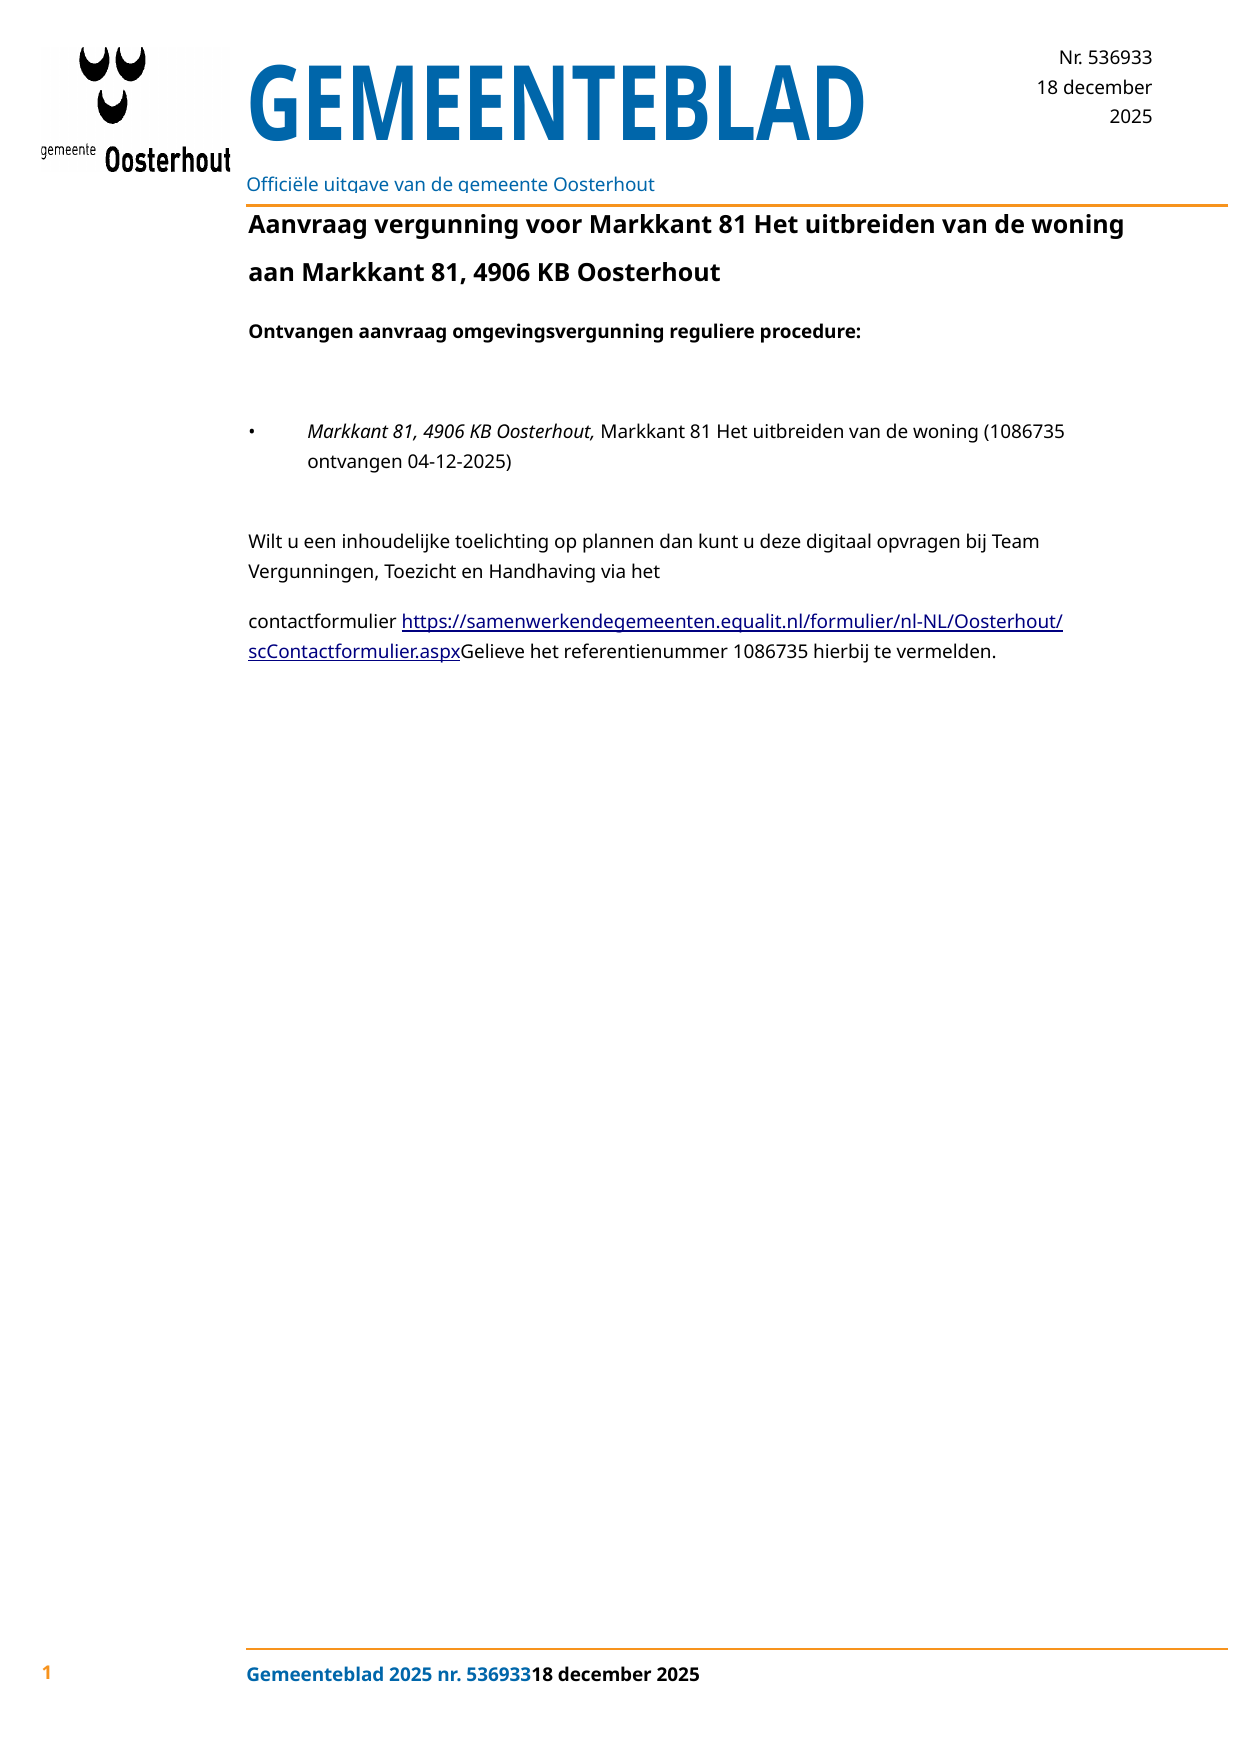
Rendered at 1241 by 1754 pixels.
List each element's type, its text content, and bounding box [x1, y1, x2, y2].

text Ontvangen aanvraag omgevingsvergunning reguliere procedure: [248, 318, 1152, 344]
picture [41, 47, 231, 172]
text contactformulier https://samenwerkendegemeenten.equalit.nl/formulier/nl-NL/Oosterhout/scContactformulier.aspxGelieve het referentienummer 1086735 hierbij te vermelden. [248, 608, 1152, 664]
list Markkant 81, 4906 KB Oosterhout, Markkant 81 Het uitbreiden van de woning (1086735 ontvangen 04-12-2025) [248, 419, 1152, 474]
text Aanvraag vergunning voor Markkant 81 Het uitbreiden van de woning aan Markkant 81, 4906 KB Oosterhout [248, 207, 1152, 288]
text Wilt u een inhoudelijke toelichting op plannen dan kunt u deze digitaal opvragen bij Team Vergunningen, Toezicht en Handhaving via het [248, 528, 1152, 584]
